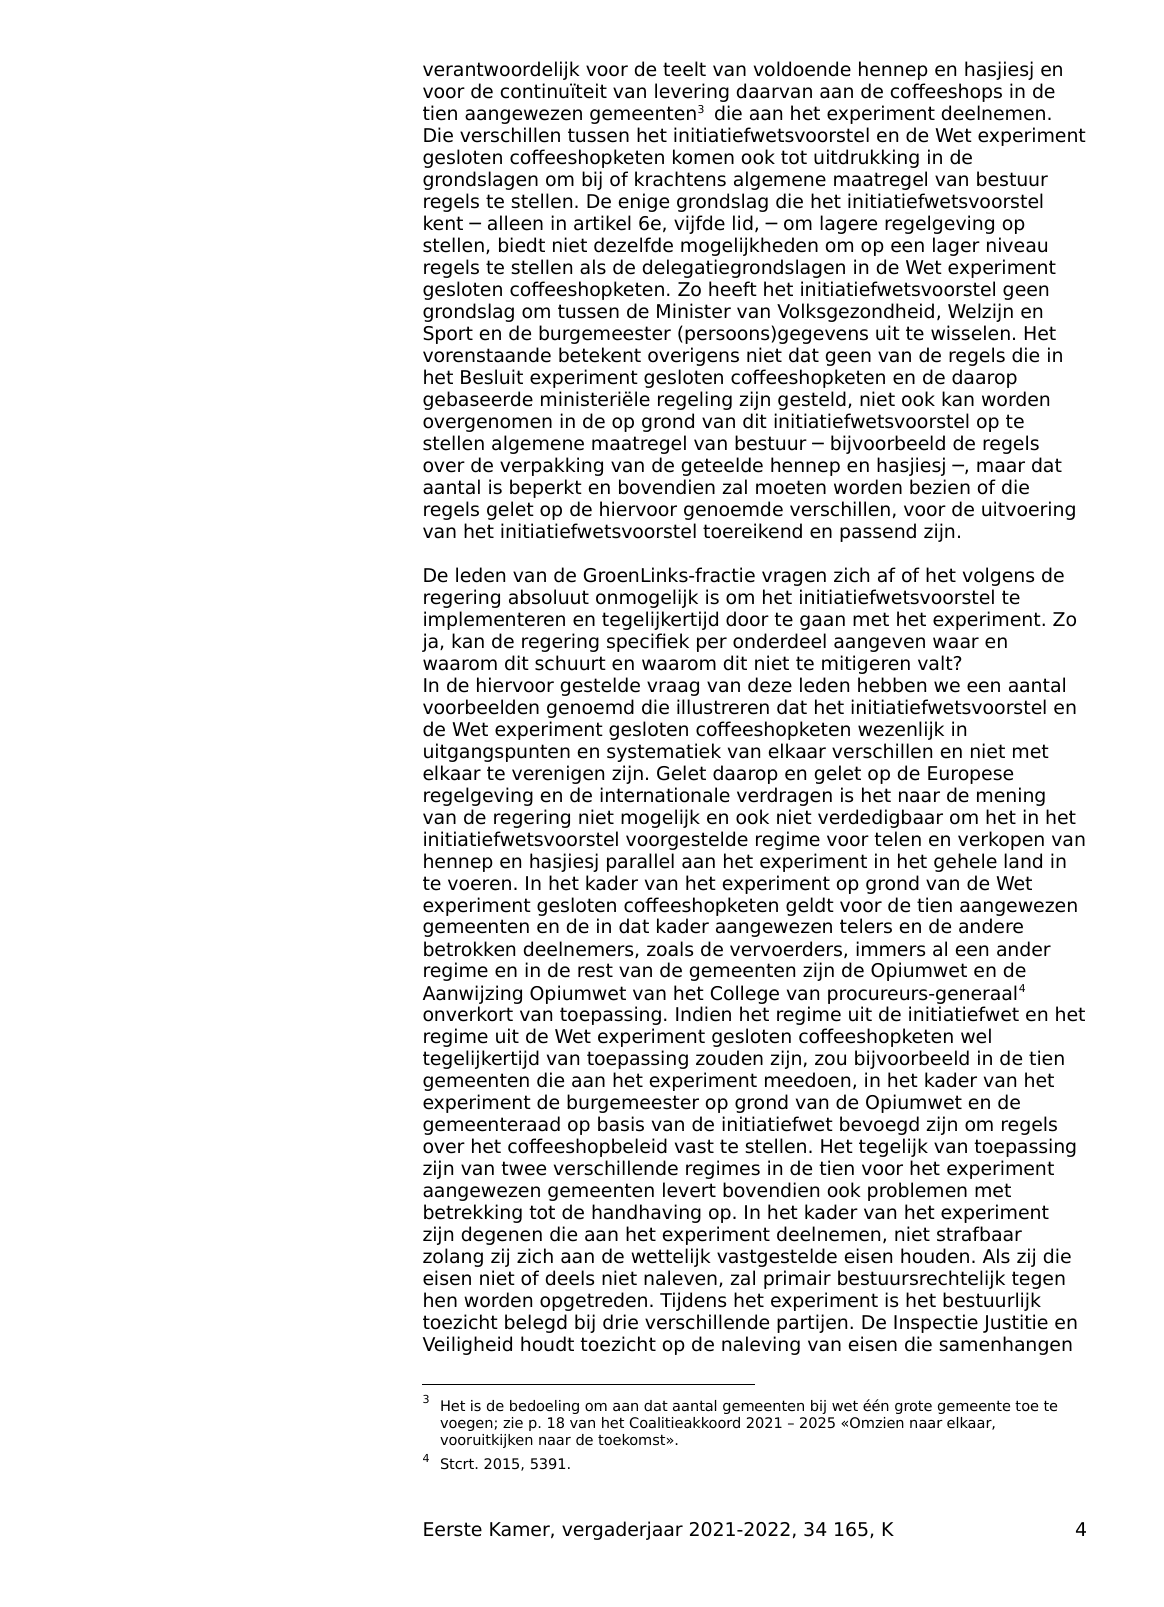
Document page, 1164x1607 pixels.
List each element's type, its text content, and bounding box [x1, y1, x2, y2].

text verantwoordelijk voor de teelt van voldoende hennep en hasjiesj en voor de continuïteit van levering daarvan aan de coffeeshops in de tien aangewezen gemeenten die aan het experiment deelnemen. [422, 59, 1087, 125]
text In de hiervoor gestelde vraag van deze leden hebben we een aantal voorbeelden genoemd die illustreren dat het initiatiefwetsvoorstel en de Wet experiment gesloten coffeeshopketen wezenlijk in uitgangspunten en systematiek van elkaar verschillen en niet met elkaar te verenigen zijn. Gelet daarop en gelet op de Europese regelgeving en de internationale verdragen is het naar de mening van de regering niet mogelijk en ook niet verdedigbaar om het in het initiatiefwetsvoorstel voorgestelde regime voor telen en verkopen van hennep en hasjiesj parallel aan het experiment in het gehele land in te voeren. In het kader van het experiment op grond van de Wet experiment gesloten coffeeshopketen geldt voor de tien aangewezen gemeenten en de in dat kader aangewezen telers en de andere betrokken deelnemers, zoals de vervoerders, immers al een ander regime en in de rest van de gemeenten zijn de Opiumwet en de Aanwijzing Opiumwet van het College van procureurs-generaal onverkort van toepassing. Indien het regime uit de initiatiefwet en het regime uit de Wet experiment gesloten coffeeshopketen wel tegelijkertijd van toepassing zouden zijn, zou bijvoorbeeld in de tien gemeenten die aan het experiment meedoen, in het kader van het experiment de burgemeester op grond van de Opiumwet en de gemeenteraad op basis van de initiatiefwet bevoegd zijn om regels over het coffeeshopbeleid vast te stellen. Het tegelijk van toepassing zijn van twee verschillende regimes in de tien voor het experiment aangewezen gemeenten levert bovendien ook problemen met betrekking tot de handhaving op. In het kader van het experiment zijn degenen die aan het experiment deelnemen, niet strafbaar zolang zij zich aan de wettelijk vastgestelde eisen houden. Als zij die eisen niet of deels niet naleven, zal primair bestuursrechtelijk tegen hen worden opgetreden. Tijdens het experiment is het bestuurlijk toezicht belegd bij drie verschillende partijen. De Inspectie Justitie en Veiligheid houdt toezicht op de naleving van eisen die samenhangen [422, 675, 1087, 1356]
text Stcrt. 2015, 5391. [422, 1452, 1087, 1474]
text Het is de bedoeling om aan dat aantal gemeenten bij wet één grote gemeente toe te voegen; zie p. 18 van het Coalitieakkoord 2021 – 2025 «Omzien naar elkaar, vooruitkijken naar de toekomst». [422, 1393, 1087, 1449]
text Die verschillen tussen het initiatiefwetsvoorstel en de Wet experiment gesloten coffeeshopketen komen ook tot uitdrukking in de grondslagen om bij of krachtens algemene maatregel van bestuur regels te stellen. De enige grondslag die het initiatiefwetsvoorstel kent ─ alleen in artikel 6e, vijfde lid, ─ om lagere regelgeving op stellen, biedt niet dezelfde mogelijkheden om op een lager niveau regels te stellen als de delegatiegrondslagen in de Wet experiment gesloten coffeeshopketen. Zo heeft het initiatiefwetsvoorstel geen grondslag om tussen de Minister van Volksgezondheid, Welzijn en Sport en de burgemeester (persoons)gegevens uit te wisselen. Het vorenstaande betekent overigens niet dat geen van de regels die in het Besluit experiment gesloten coffeeshopketen en de daarop gebaseerde ministeriële regeling zijn gesteld, niet ook kan worden overgenomen in de op grond van dit initiatiefwetsvoorstel op te stellen algemene maatregel van bestuur ─ bijvoorbeeld de regels over de verpakking van de geteelde hennep en hasjiesj ─, maar dat aantal is beperkt en bovendien zal moeten worden bezien of die regels gelet op de hiervoor genoemde verschillen, voor de uitvoering van het initiatiefwetsvoorstel toereikend en passend zijn. [422, 125, 1087, 543]
text De leden van de GroenLinks-fractie vragen zich af of het volgens de regering absoluut onmogelijk is om het initiatiefwetsvoorstel te implementeren en tegelijkertijd door te gaan met het experiment. Zo ja, kan de regering specifiek per onderdeel aangeven waar en waarom dit schuurt en waarom dit niet te mitigeren valt? [422, 565, 1087, 675]
